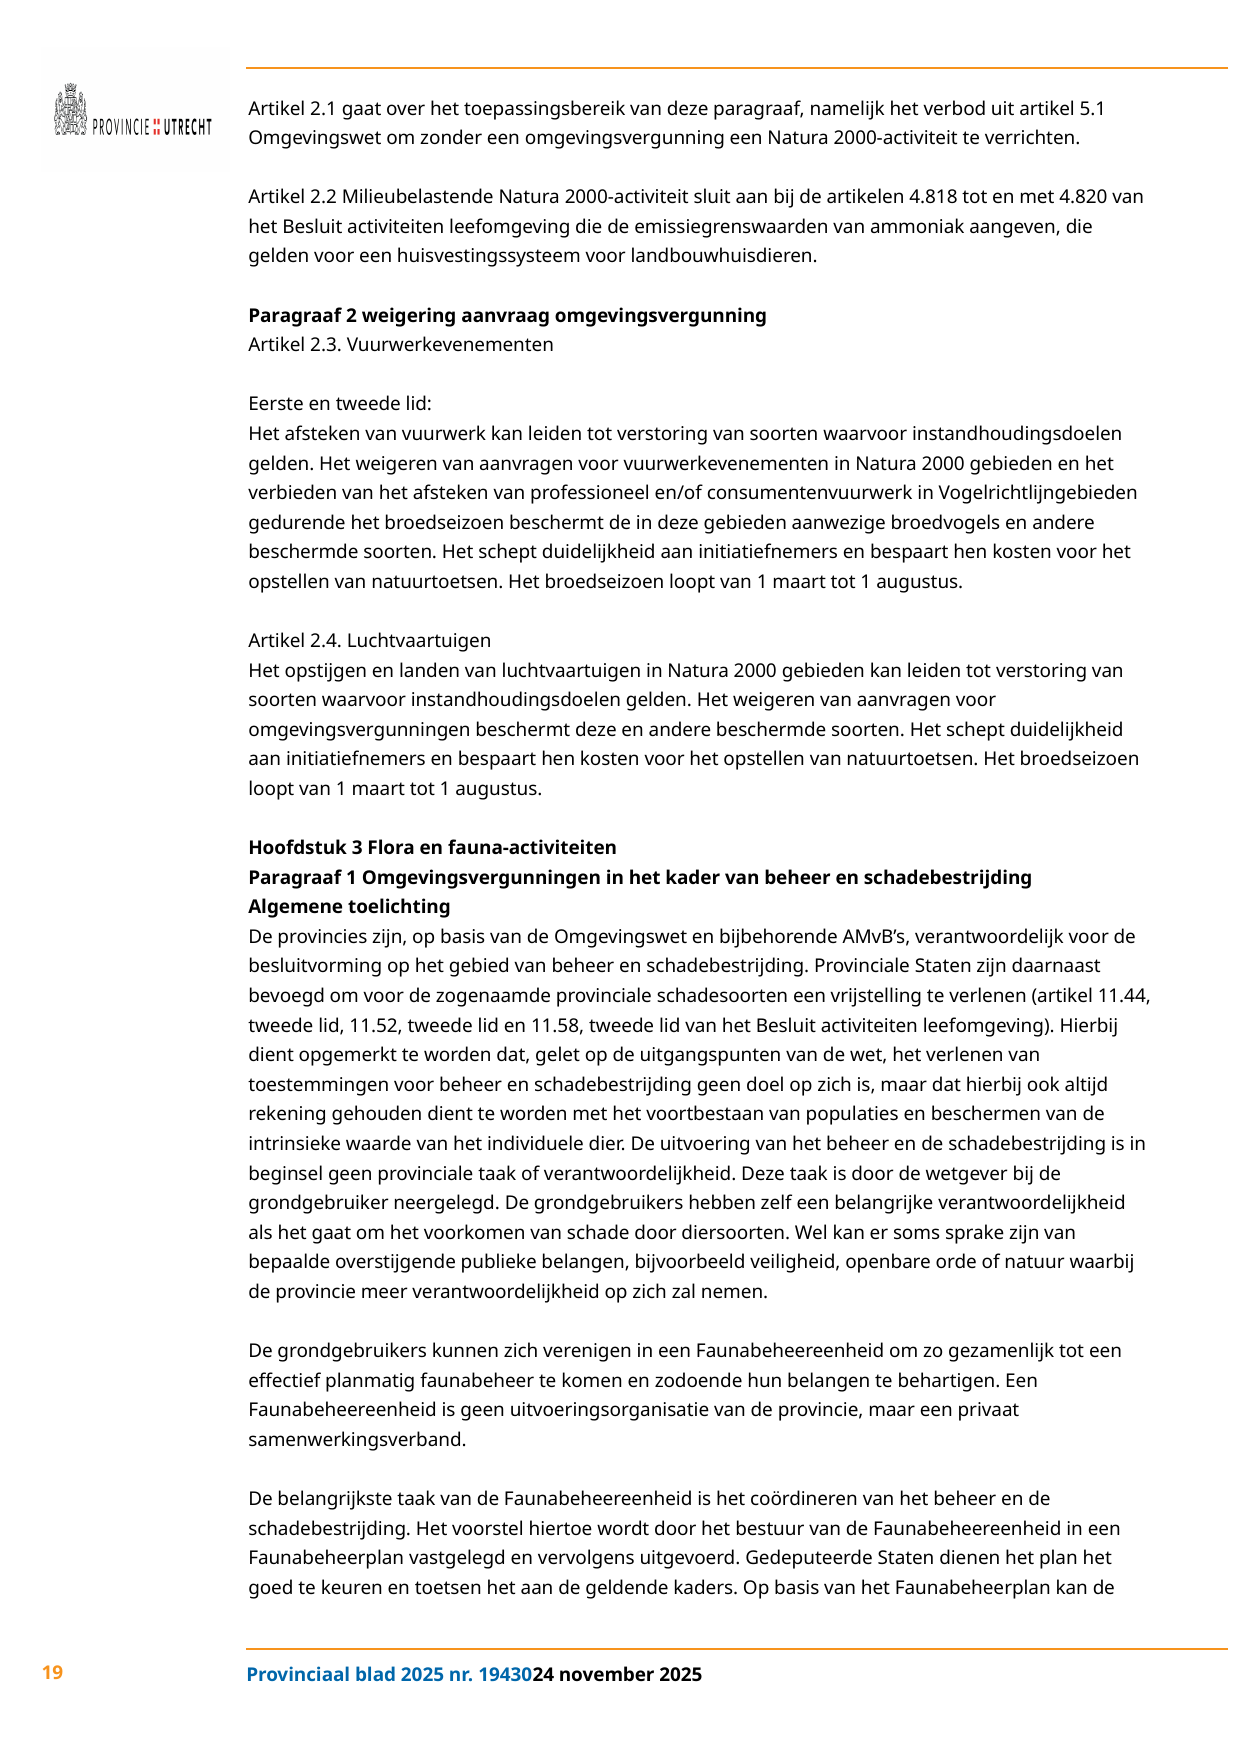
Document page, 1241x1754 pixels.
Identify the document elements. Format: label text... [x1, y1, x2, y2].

text De grondgebruikers kunnen zich verenigen in een Faunabeheereenheid om zo gezamenlijk tot een effectief planmatig faunabeheer te komen en zodoende hun belangen te behartigen. Een Faunabeheereenheid is geen uitvoeringsorganisatie van de provincie, maar een privaat samenwerkingsverband. [248, 1337, 1152, 1452]
text Het opstijgen en landen van luchtvaartuigen in Natura 2000 gebieden kan leiden tot verstoring van soorten waarvoor instandhoudingsdoelen gelden. Het weigeren van aanvragen voor omgevingsvergunningen beschermt deze en andere beschermde soorten. Het schept duidelijkheid aan initiatiefnemers en bespaart hen kosten voor het opstellen van natuurtoetsen. Het broedseizoen loopt van 1 maart tot 1 augustus. [248, 657, 1152, 801]
text Artikel 2.3. Vuurwerkevenementen [248, 331, 1152, 357]
text Paragraaf 1 Omgevingsvergunningen in het kader van beheer en schadebestrijding [248, 864, 1152, 890]
text Hoofdstuk 3 Flora en fauna-activiteiten [248, 834, 1152, 860]
text Artikel 2.1 gaat over het toepassingsbereik van deze paragraaf, namelijk het verbod uit artikel 5.1 Omgevingswet om zonder een omgevingsvergunning een Natura 2000-activiteit te verrichten. [248, 95, 1152, 150]
text Artikel 2.2 Milieubelastende Natura 2000-activiteit sluit aan bij de artikelen 4.818 tot en met 4.820 van het Besluit activiteiten leefomgeving die de emissiegrenswaarden van ammoniak aangeven, die gelden voor een huisvestingssysteem voor landbouwhuisdieren. [248, 183, 1152, 268]
text Het afsteken van vuurwerk kan leiden tot verstoring van soorten waarvoor instandhoudingsdoelen gelden. Het weigeren van aanvragen voor vuurwerkevenementen in Natura 2000 gebieden en het verbieden van het afsteken van professioneel en/of consumentenvuurwerk in Vogelrichtlijngebieden gedurende het broedseizoen beschermt de in deze gebieden aanwezige broedvogels en andere beschermde soorten. Het schept duidelijkheid aan initiatiefnemers en bespaart hen kosten voor het opstellen van natuurtoetsen. Het broedseizoen loopt van 1 maart tot 1 augustus. [248, 420, 1152, 594]
text Artikel 2.4. Luchtvaartuigen [248, 627, 1152, 653]
text Algemene toelichting [248, 893, 1152, 919]
text Eerste en tweede lid: [248, 391, 1152, 416]
picture [41, 47, 231, 172]
text De provincies zijn, op basis van de Omgevingswet en bijbehorende AMvB’s, verantwoordelijk voor de besluitvorming op het gebied van beheer en schadebestrijding. Provinciale Staten zijn daarnaast bevoegd om voor de zogenaamde provinciale schadesoorten een vrijstelling te verlenen (artikel 11.44, tweede lid, 11.52, tweede lid en 11.58, tweede lid van het Besluit activiteiten leefomgeving). Hierbij dient opgemerkt te worden dat, gelet op de uitgangspunten van de wet, het verlenen van toestemmingen voor beheer en schadebestrijding geen doel op zich is, maar dat hierbij ook altijd rekening gehouden dient te worden met het voortbestaan van populaties en beschermen van de intrinsieke waarde van het individuele dier. De uitvoering van het beheer en de schadebestrijding is in beginsel geen provinciale taak of verantwoordelijkheid. Deze taak is door de wetgever bij de grondgebruiker neergelegd. De grondgebruikers hebben zelf een belangrijke verantwoordelijkheid als het gaat om het voorkomen van schade door diersoorten. Wel kan er soms sprake zijn van bepaalde overstijgende publieke belangen, bijvoorbeeld veiligheid, openbare orde of natuur waarbij de provincie meer verantwoordelijkheid op zich zal nemen. [248, 923, 1152, 1304]
text De belangrijkste taak van de Faunabeheereenheid is het coördineren van het beheer en de schadebestrijding. Het voorstel hiertoe wordt door het bestuur van de Faunabeheereenheid in een Faunabeheerplan vastgelegd en vervolgens uitgevoerd. Gedeputeerde Staten dienen het plan het goed te keuren en toetsen het aan de geldende kaders. Op basis van het Faunabeheerplan kan de [248, 1485, 1152, 1600]
text Paragraaf 2 weigering aanvraag omgevingsvergunning [248, 302, 1152, 328]
